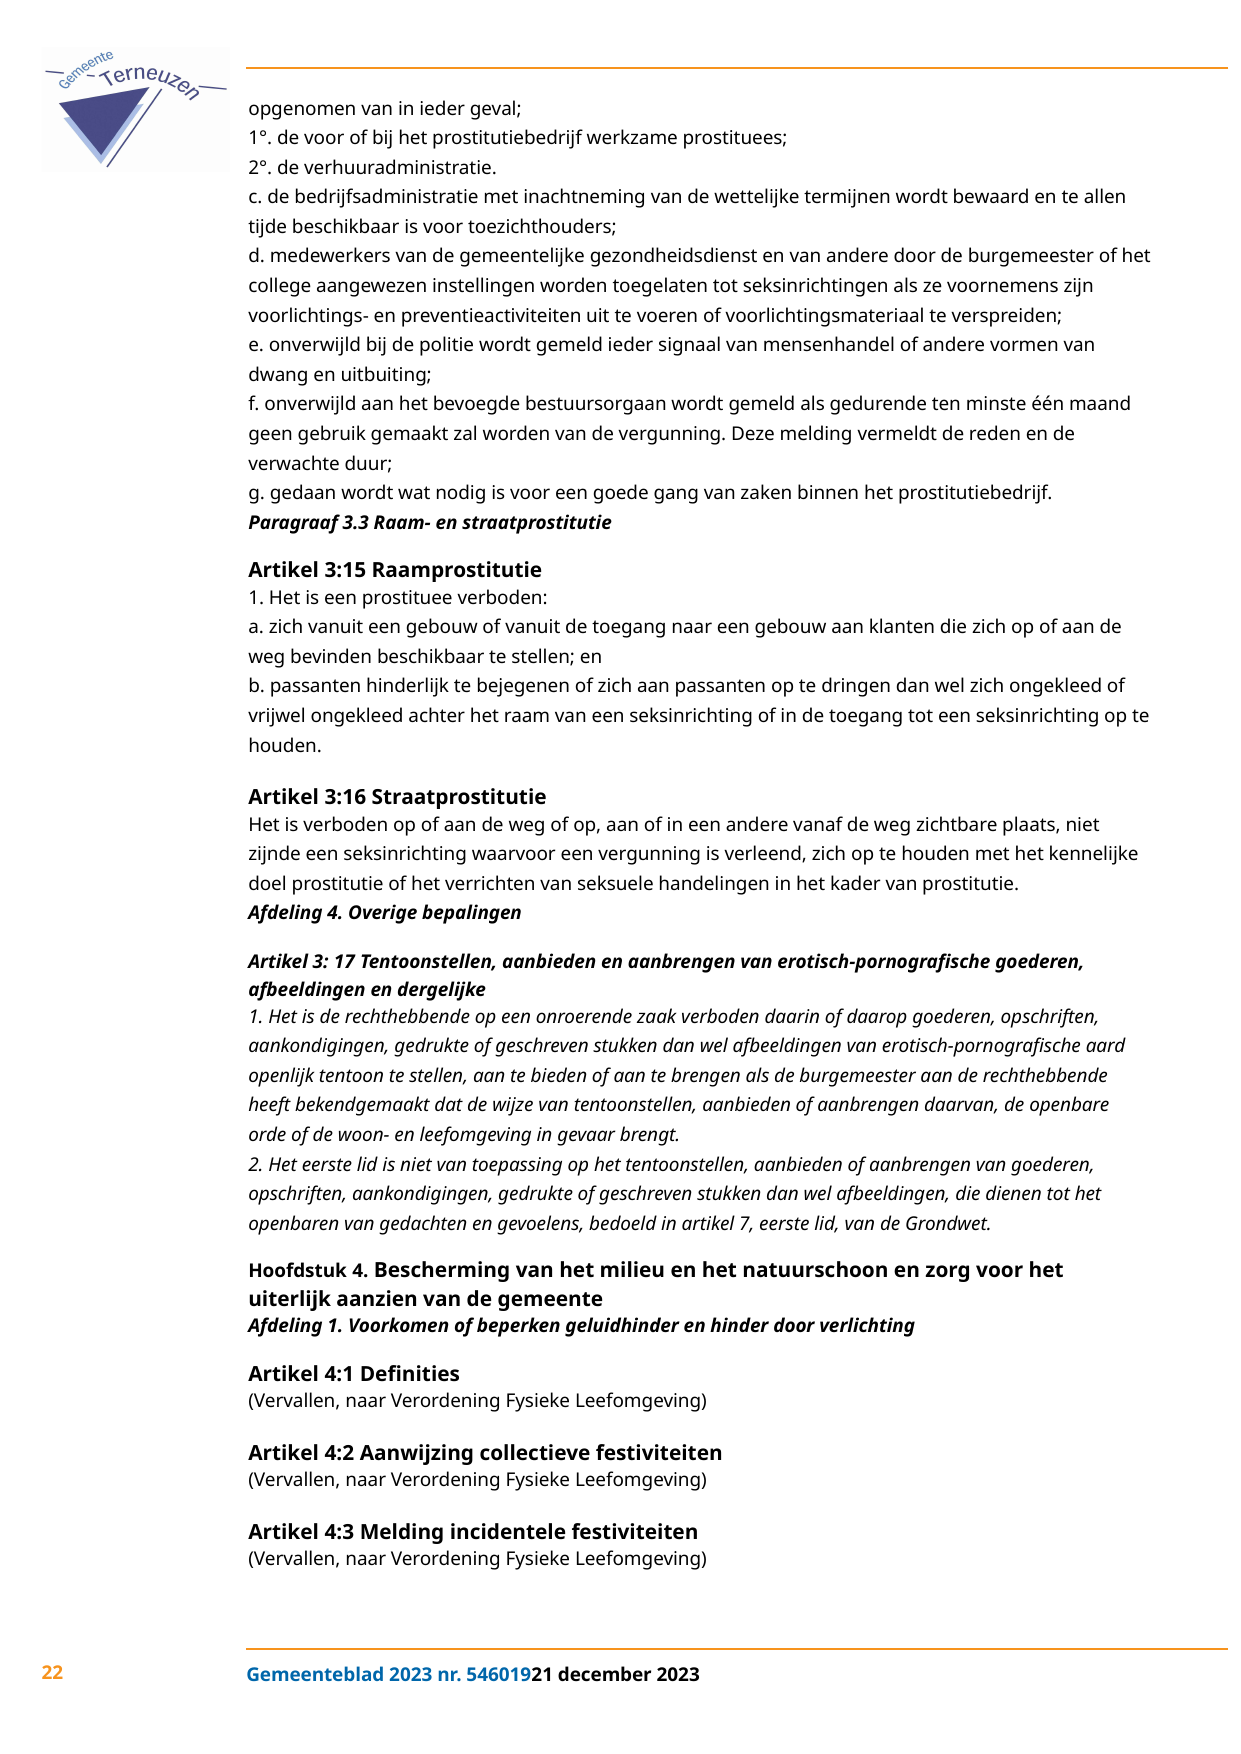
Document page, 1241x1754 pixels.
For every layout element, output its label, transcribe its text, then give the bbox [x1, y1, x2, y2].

text Artikel 4:1 Definities [248, 1359, 1152, 1387]
text g. gedaan wordt wat nodig is voor een goede gang van zaken binnen het prostitutiebedrijf. [248, 479, 1152, 505]
text 2°. de verhuuradministratie. [248, 154, 1152, 180]
text (Vervallen, naar Verordening Fysieke Leefomgeving) [248, 1387, 1152, 1413]
text opgenomen van in ieder geval; [248, 95, 1152, 121]
text e. onverwijld bij de politie wordt gemeld ieder signaal van mensenhandel of andere vormen van dwang en uitbuiting; [248, 331, 1152, 387]
text Artikel 3:16 Straatprostitutie [248, 782, 1152, 811]
text d. medewerkers van de gemeentelijke gezondheidsdienst en van andere door de burgemeester of het college aangewezen instellingen worden toegelaten tot seksinrichtingen als ze voornemens zijn voorlichtings- en preventieactiviteiten uit te voeren of voorlichtingsmateriaal te verspreiden; [248, 243, 1152, 328]
text 1. Het is de rechthebbende op een onroerende zaak verboden daarin of daarop goederen, opschriften, aankondigingen, gedrukte of geschreven stukken dan wel afbeeldingen van erotisch-pornografische aard openlijk tentoon te stellen, aan te bieden of aan te brengen als de burgemeester aan de rechthebbende heeft bekendgemaakt dat de wijze van tentoonstellen, aanbieden of aanbrengen daarvan, de openbare orde of de woon- en leefomgeving in gevaar brengt. [248, 1003, 1152, 1147]
text Artikel 4:2 Aanwijzing collectieve festiviteiten [248, 1438, 1152, 1466]
text Afdeling 1. Voorkomen of beperken geluidhinder en hinder door verlichting [248, 1312, 1152, 1338]
text Het is verboden op of aan de weg of op, aan of in een andere vanaf de weg zichtbare plaats, niet zijnde een seksinrichting waarvoor een vergunning is verleend, zich op te houden met het kennelijke doel prostitutie of het verrichten van seksuele handelingen in het kader van prostitutie. [248, 811, 1152, 896]
text 2. Het eerste lid is niet van toepassing op het tentoonstellen, aanbieden of aanbrengen van goederen, opschriften, aankondigingen, gedrukte of geschreven stukken dan wel afbeeldingen, die dienen tot het openbaren van gedachten en gevoelens, bedoeld in artikel 7, eerste lid, van de Grondwet. [248, 1151, 1152, 1236]
text (Vervallen, naar Verordening Fysieke Leefomgeving) [248, 1545, 1152, 1571]
picture [41, 47, 231, 172]
text (Vervallen, naar Verordening Fysieke Leefomgeving) [248, 1466, 1152, 1492]
text Artikel 3:15 Raamprostitutie [248, 556, 1152, 584]
text f. onverwijld aan het bevoegde bestuursorgaan wordt gemeld als gedurende ten minste één maand geen gebruik gemaakt zal worden van de vergunning. Deze melding vermeldt de reden en de verwachte duur; [248, 391, 1152, 476]
text Afdeling 4. Overige bepalingen [248, 899, 1152, 925]
text c. de bedrijfsadministratie met inachtneming van de wettelijke termijnen wordt bewaard en te allen tijde beschikbaar is voor toezichthouders; [248, 183, 1152, 239]
text 1. Het is een prostituee verboden: [248, 584, 1152, 610]
text 1°. de voor of bij het prostitutiebedrijf werkzame prostituees; [248, 124, 1152, 150]
text b. passanten hinderlijk te bejegenen of zich aan passanten op te dringen dan wel zich ongekleed of vrijwel ongekleed achter het raam van een seksinrichting of in de toegang tot een seksinrichting op te houden. [248, 673, 1152, 758]
text Paragraaf 3.3 Raam- en straatprostitutie [248, 509, 1152, 535]
text a. zich vanuit een gebouw of vanuit de toegang naar een gebouw aan klanten die zich op of aan de weg bevinden beschikbaar te stellen; en [248, 613, 1152, 669]
text Artikel 4:3 Melding incidentele festiviteiten [248, 1517, 1152, 1545]
text Artikel 3: 17 Tentoonstellen, aanbieden en aanbrengen van erotisch-pornografische goederen, afbeeldingen en dergelijke [248, 946, 1152, 1003]
text Hoofdstuk 4. Bescherming van het milieu en het natuurschoon en zorg voor het uiterlijk aanzien van de gemeente [248, 1256, 1152, 1312]
